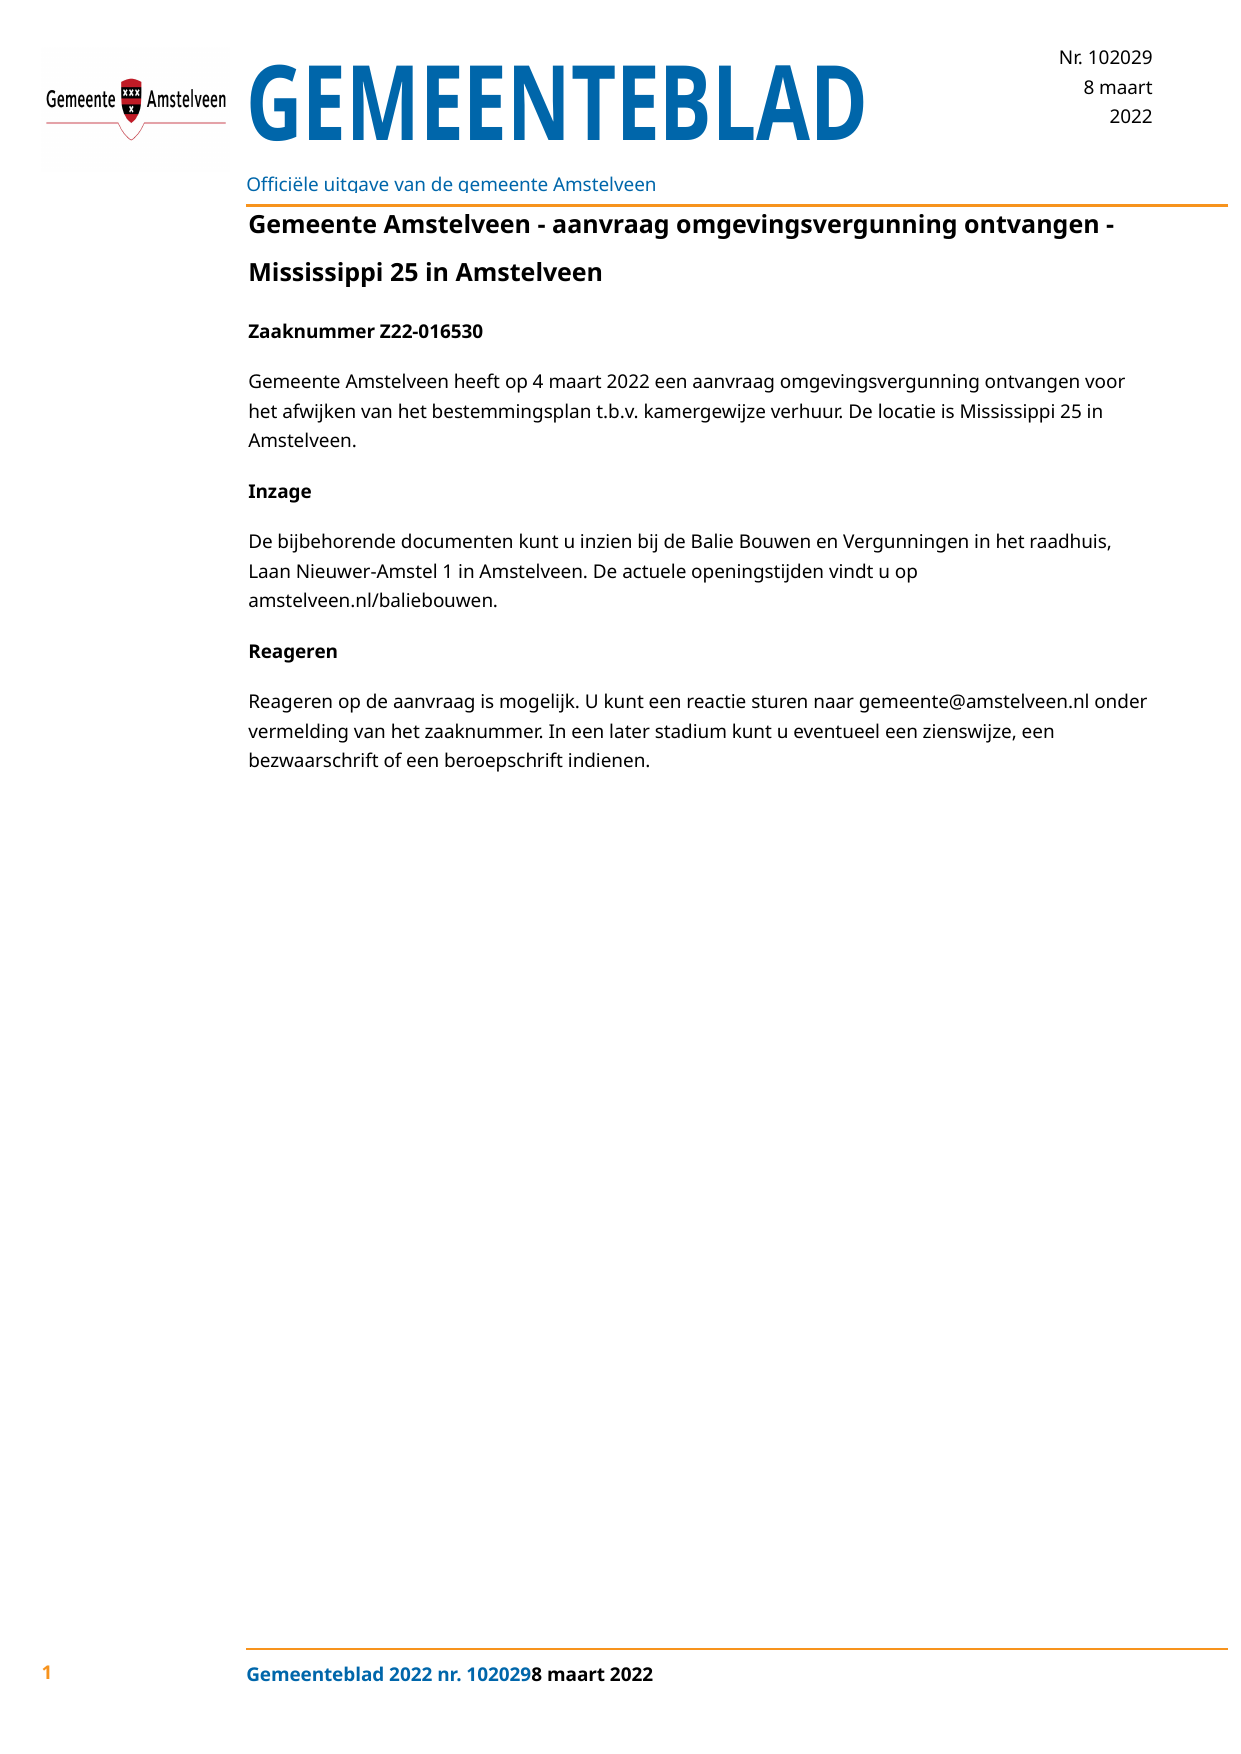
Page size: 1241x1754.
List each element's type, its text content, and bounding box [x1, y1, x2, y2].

text Inzage [248, 478, 1152, 504]
text Gemeente Amstelveen heeft op 4 maart 2022 een aanvraag omgevingsvergunning ontvangen voor het afwijken van het bestemmingsplan t.b.v. kamergewijze verhuur. De locatie is Mississippi 25 in Amstelveen. [248, 368, 1152, 453]
text Gemeente Amstelveen - aanvraag omgevingsvergunning ontvangen - Mississippi 25 in Amstelveen [248, 207, 1152, 288]
text Reageren op de aanvraag is mogelijk. U kunt een reactie sturen naar gemeente@amstelveen.nl onder vermelding van het zaaknummer. In een later stadium kunt u eventueel een zienswijze, een bezwaarschrift of een beroepschrift indienen. [248, 688, 1152, 773]
text Reageren [248, 638, 1152, 664]
picture [41, 47, 231, 172]
text Zaaknummer Z22-016530 [248, 318, 1152, 344]
text De bijbehorende documenten kunt u inzien bij de Balie Bouwen en Vergunningen in het raadhuis, Laan Nieuwer-Amstel 1 in Amstelveen. De actuele openingstijden vindt u op amstelveen.nl/baliebouwen. [248, 528, 1152, 613]
